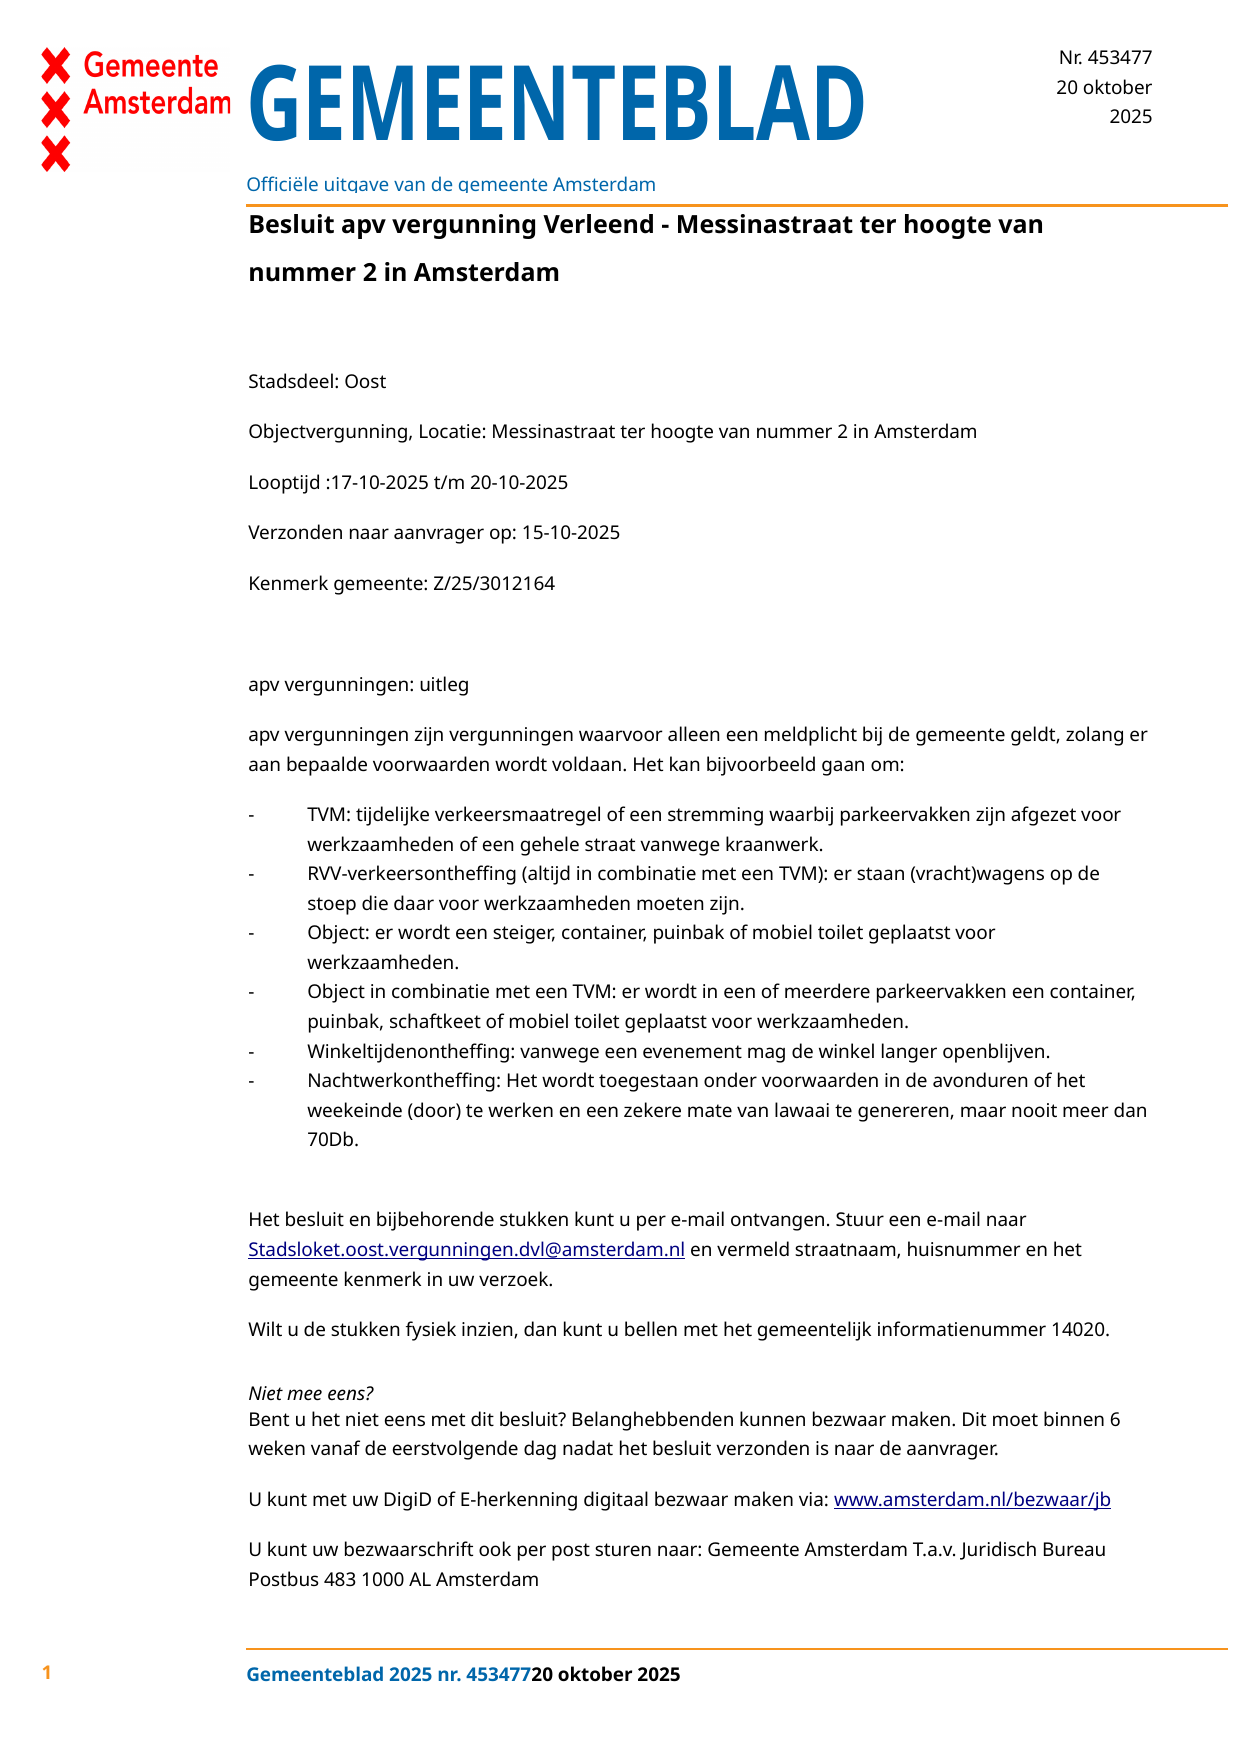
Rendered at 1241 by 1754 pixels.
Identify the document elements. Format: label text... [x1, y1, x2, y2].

text Objectvergunning, Locatie: Messinastraat ter hoogte van nummer 2 in Amsterdam [248, 419, 1152, 444]
list RVV-verkeersontheffing (altijd in combinatie met een TVM): er staan (vracht)wagens op de stoep die daar voor werkzaamheden moeten zijn. [248, 860, 1152, 916]
list Winkeltijdenontheffing: vanwege een evenement mag de winkel langer openblijven. [248, 1038, 1152, 1064]
text Wilt u de stukken fysiek inzien, dan kunt u bellen met het gemeentelijk informatienummer 14020. [248, 1316, 1152, 1342]
text apv vergunningen zijn vergunningen waarvoor alleen een meldplicht bij de gemeente geldt, zolang er aan bepaalde voorwaarden wordt voldaan. Het kan bijvoorbeeld gaan om: [248, 721, 1152, 777]
list Nachtwerkontheffing: Het wordt toegestaan onder voorwaarden in de avonduren of het weekeinde (door) te werken en een zekere mate van lawaai te genereren, maar nooit meer dan 70Db. [248, 1067, 1152, 1152]
text U kunt uw bezwaarschrift ook per post sturen naar: Gemeente Amsterdam T.a.v. Juridisch Bureau Postbus 483 1000 AL Amsterdam [248, 1536, 1152, 1592]
text apv vergunningen: uitleg [248, 671, 1152, 697]
text Looptijd :17-10-2025 t/m 20-10-2025 [248, 469, 1152, 495]
picture [41, 47, 231, 172]
text Verzonden naar aanvrager op: 15-10-2025 [248, 519, 1152, 545]
text U kunt met uw DigiD of E-herkenning digitaal bezwaar maken via: www.amsterdam.nl/bezwaar/jb [248, 1486, 1152, 1512]
text Besluit apv vergunning Verleend - Messinastraat ter hoogte van nummer 2 in Amsterdam [248, 207, 1152, 288]
text Het besluit en bijbehorende stukken kunt u per e-mail ontvangen. Stuur een e-mail naar Stadsloket.oost.vergunningen.dvl@amsterdam.nl en vermeld straatnaam, huisnummer en het gemeente kenmerk in uw verzoek. [248, 1207, 1152, 1292]
list Object: er wordt een steiger, container, puinbak of mobiel toilet geplaatst voor werkzaamheden. [248, 919, 1152, 975]
text Bent u het niet eens met dit besluit? Belanghebbenden kunnen bezwaar maken. Dit moet binnen 6 weken vanaf de eerstvolgende dag nadat het besluit verzonden is naar de aanvrager. [248, 1406, 1152, 1461]
list TVM: tijdelijke verkeersmaatregel of een stremming waarbij parkeervakken zijn afgezet voor werkzaamheden of een gehele straat vanwege kraanwerk. [248, 801, 1152, 857]
text Kenmerk gemeente: Z/25/3012164 [248, 570, 1152, 596]
text Stadsdeel: Oost [248, 368, 1152, 394]
text Niet mee eens? [248, 1380, 1152, 1406]
list Object in combinatie met een TVM: er wordt in een of meerdere parkeervakken een container, puinbak, schaftkeet of mobiel toilet geplaatst voor werkzaamheden. [248, 979, 1152, 1034]
